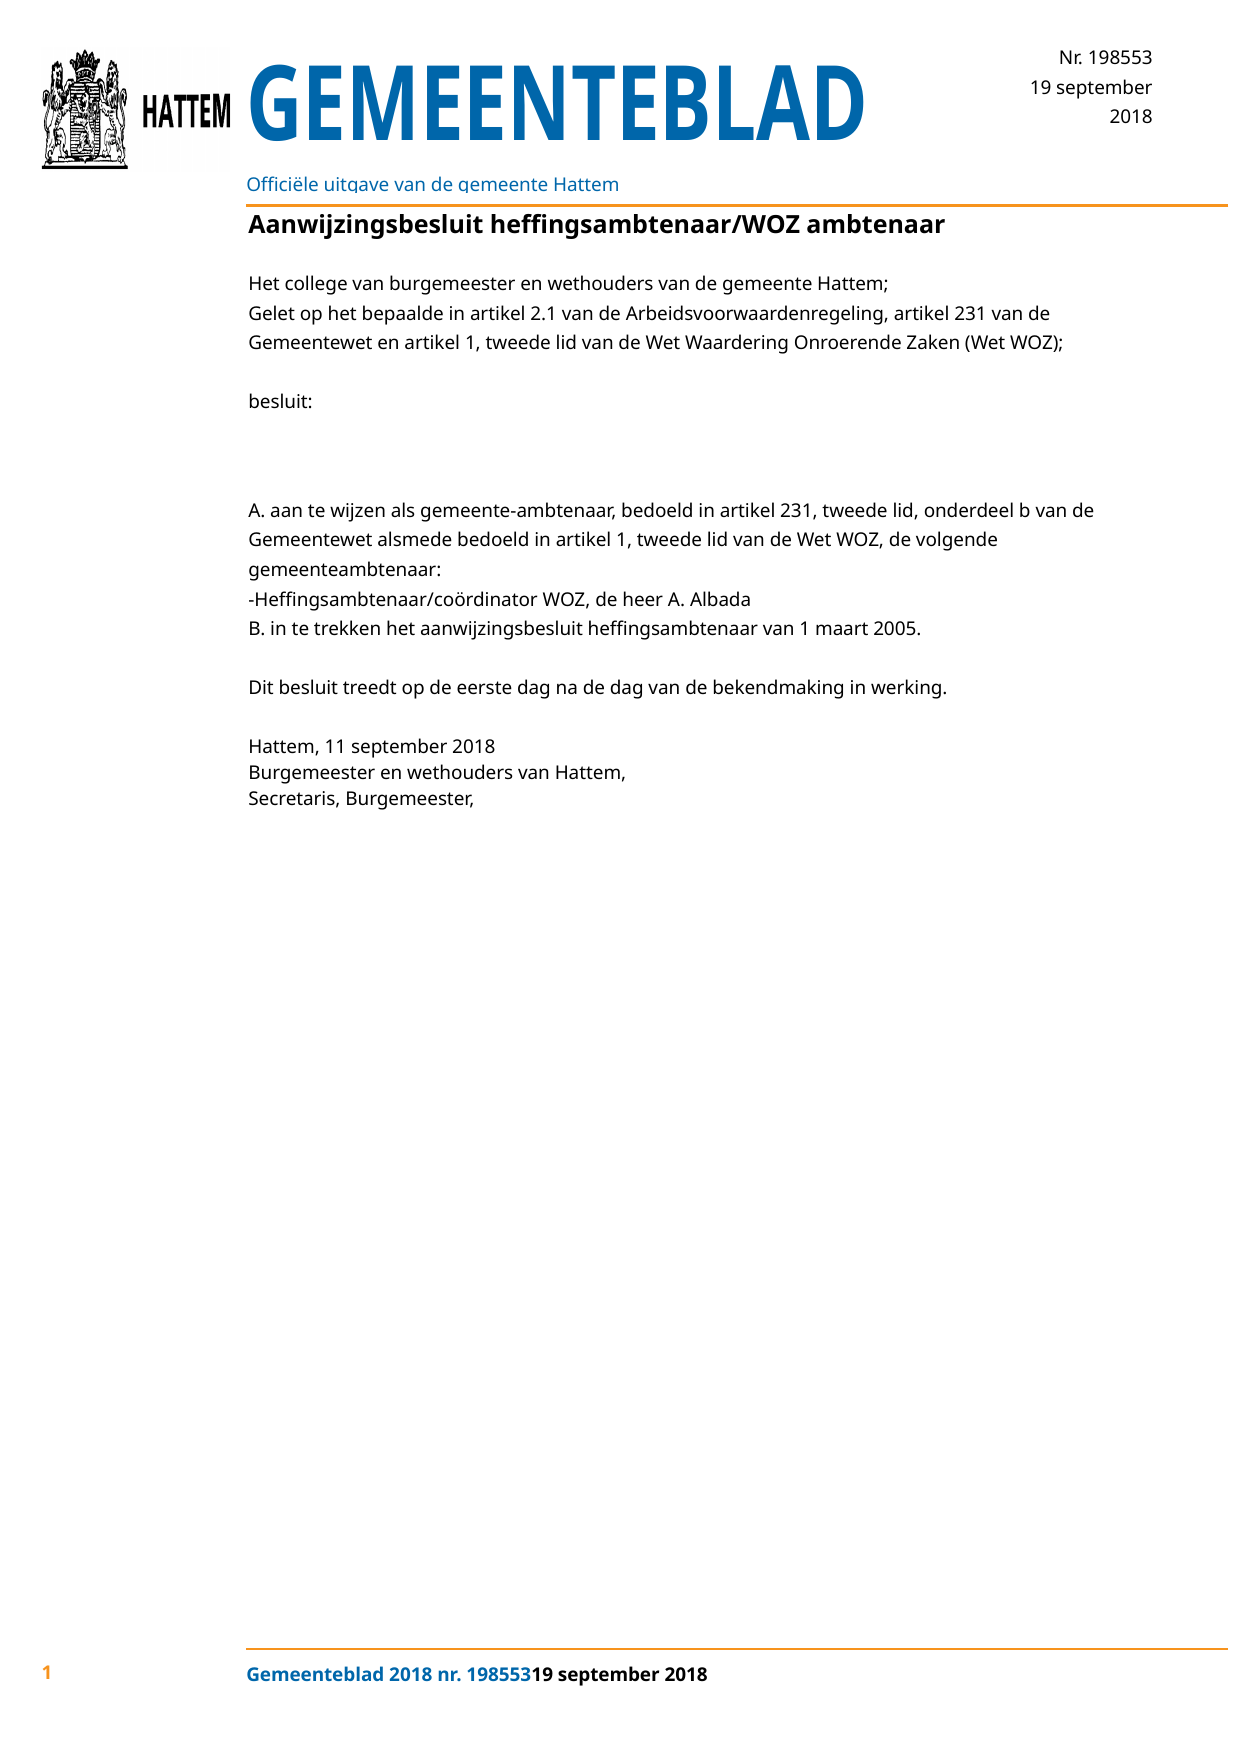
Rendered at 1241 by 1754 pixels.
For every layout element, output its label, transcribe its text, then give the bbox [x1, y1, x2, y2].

text Burgemeester en wethouders van Hattem, [248, 759, 1152, 785]
text Secretaris, Burgemeester, [248, 785, 1152, 811]
text Aanwijzingsbesluit heffingsambtenaar/WOZ ambtenaar [248, 207, 1152, 241]
text B. in te trekken het aanwijzingsbesluit heffingsambtenaar van 1 maart 2005. [248, 615, 1152, 641]
picture [41, 47, 231, 172]
text Het college van burgemeester en wethouders van de gemeente Hattem; [248, 270, 1152, 296]
text Gelet op het bepaalde in artikel 2.1 van de Arbeidsvoorwaardenregeling, artikel 231 van de Gemeentewet en artikel 1, tweede lid van de Wet Waardering Onroerende Zaken (Wet WOZ); [248, 300, 1152, 355]
text Hattem, 11 september 2018 [248, 734, 1152, 759]
text besluit: [248, 389, 1152, 414]
text -Heffingsambtenaar/coördinator WOZ, de heer A. Albada [248, 586, 1152, 612]
text Dit besluit treedt op de eerste dag na de dag van de bekendmaking in werking. [248, 674, 1152, 700]
text A. aan te wijzen als gemeente-ambtenaar, bedoeld in artikel 231, tweede lid, onderdeel b van de Gemeentewet alsmede bedoeld in artikel 1, tweede lid van de Wet WOZ, de volgende gemeenteambtenaar: [248, 497, 1152, 582]
